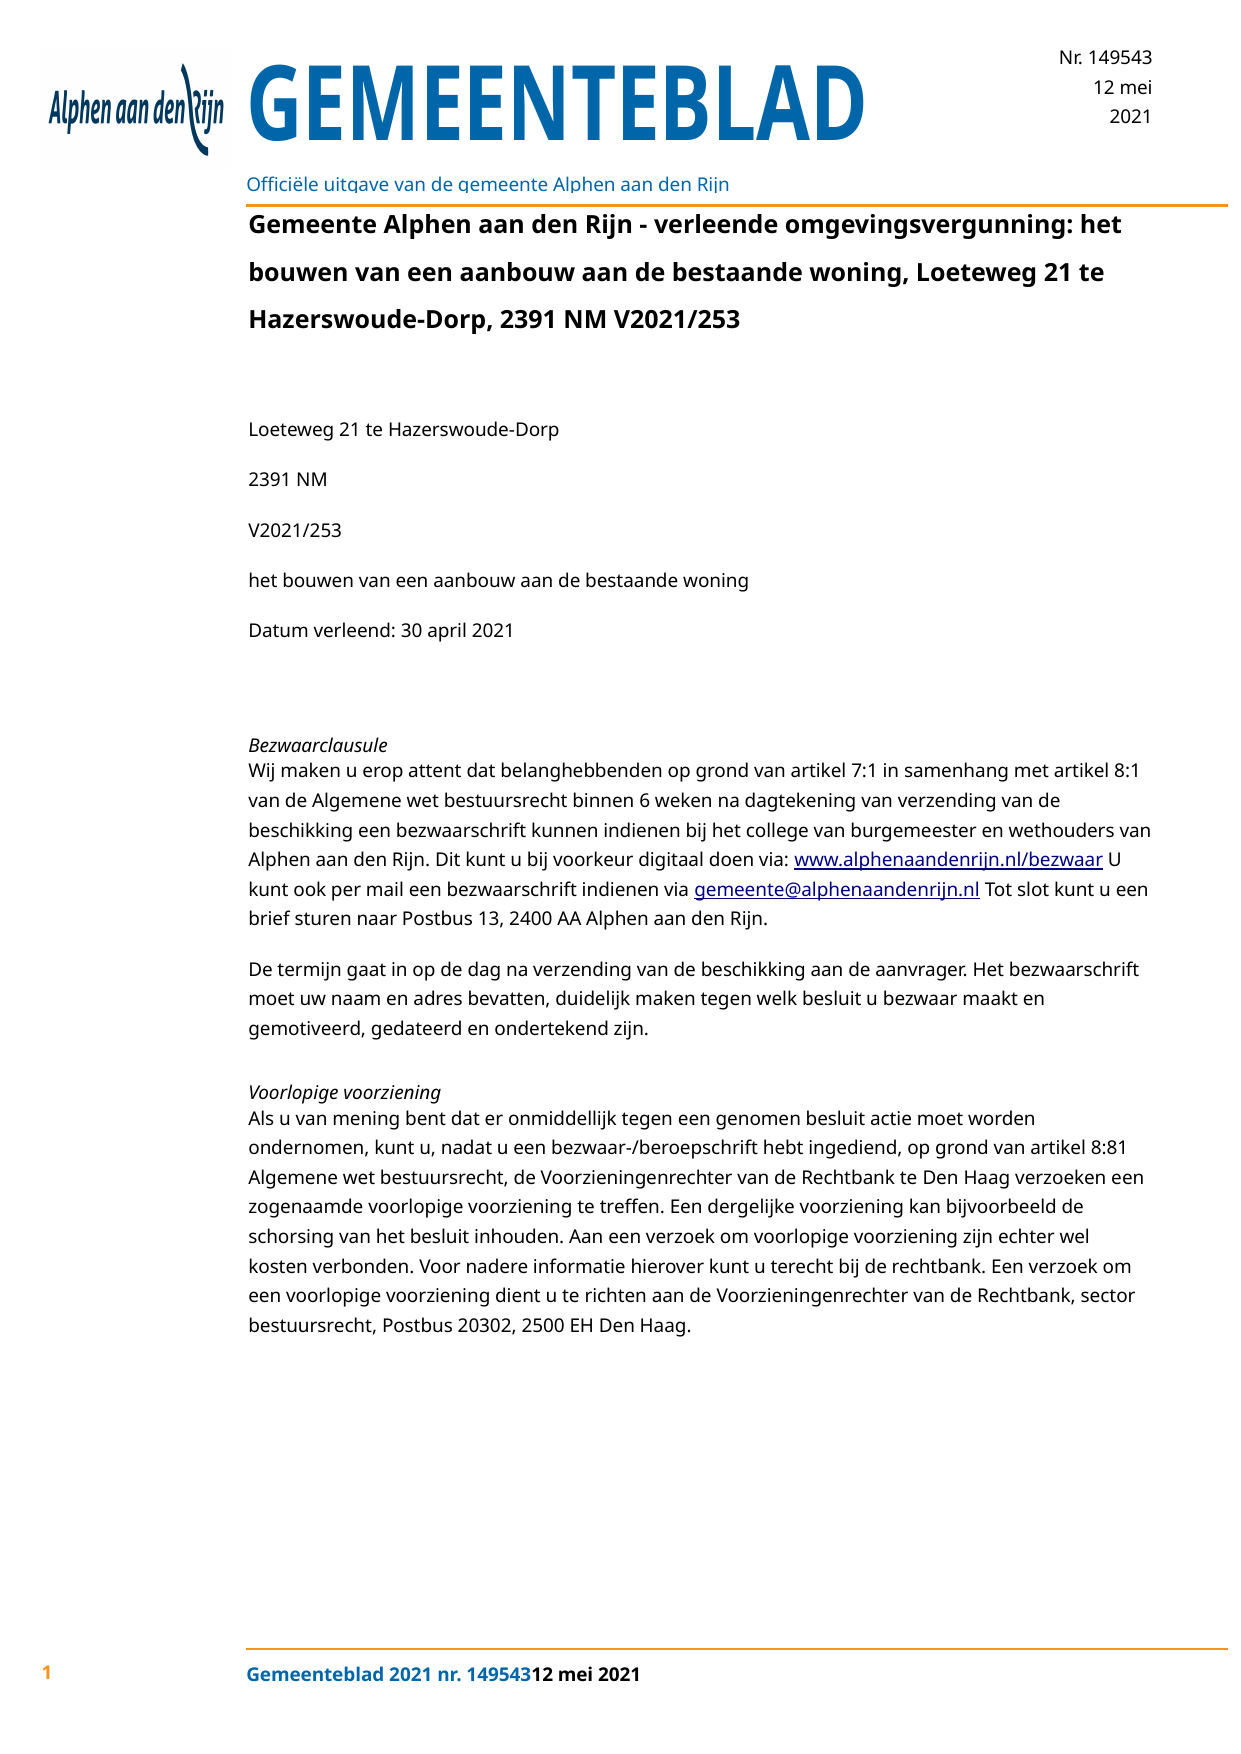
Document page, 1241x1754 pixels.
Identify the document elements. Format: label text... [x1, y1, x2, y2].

text 2391 NM [248, 466, 1152, 492]
text De termijn gaat in op de dag na verzending van de beschikking aan de aanvrager. Het bezwaarschrift moet uw naam en adres bevatten, duidelijk maken tegen welk besluit u bezwaar maakt en gemotiveerd, gedateerd en ondertekend zijn. [248, 956, 1152, 1041]
text Wij maken u erop attent dat belanghebbenden op grond van artikel 7:1 in samenhang met artikel 8:1 van de Algemene wet bestuursrecht binnen 6 weken na dagtekening van verzending van de beschikking een bezwaarschrift kunnen indienen bij het college van burgemeester en wethouders van Alphen aan den Rijn. Dit kunt u bij voorkeur digitaal doen via: www.alphenaandenrijn.nl/bezwaar U kunt ook per mail een bezwaarschrift indienen via gemeente@alphenaandenrijn.nl Tot slot kunt u een brief sturen naar Postbus 13, 2400 AA Alphen aan den Rijn. [248, 758, 1152, 931]
text Loeteweg 21 te Hazerswoude-Dorp [248, 416, 1152, 442]
text Als u van mening bent dat er onmiddellijk tegen een genomen besluit actie moet worden ondernomen, kunt u, nadat u een bezwaar-/beroepschrift hebt ingediend, op grond van artikel 8:81 Algemene wet bestuursrecht, de Voorzieningenrechter van de Rechtbank te Den Haag verzoeken een zogenaamde voorlopige voorziening te treffen. Een dergelijke voorziening kan bijvoorbeeld de schorsing van het besluit inhouden. Aan een verzoek om voorlopige voorziening zijn echter wel kosten verbonden. Voor nadere informatie hierover kunt u terecht bij de rechtbank. Een verzoek om een voorlopige voorziening dient u te richten aan de Voorzieningenrechter van de Rechtbank, sector bestuursrecht, Postbus 20302, 2500 EH Den Haag. [248, 1105, 1152, 1338]
text V2021/253 [248, 517, 1152, 542]
text Gemeente Alphen aan den Rijn - verleende omgevingsvergunning: het bouwen van een aanbouw aan de bestaande woning, Loeteweg 21 te Hazerswoude-Dorp, 2391 NM V2021/253 [248, 207, 1152, 336]
text Bezwaarclausule [248, 732, 1152, 758]
text Datum verleend: 30 april 2021 [248, 618, 1152, 643]
picture [41, 47, 231, 172]
text Voorlopige voorziening [248, 1079, 1152, 1105]
text het bouwen van een aanbouw aan de bestaande woning [248, 567, 1152, 593]
